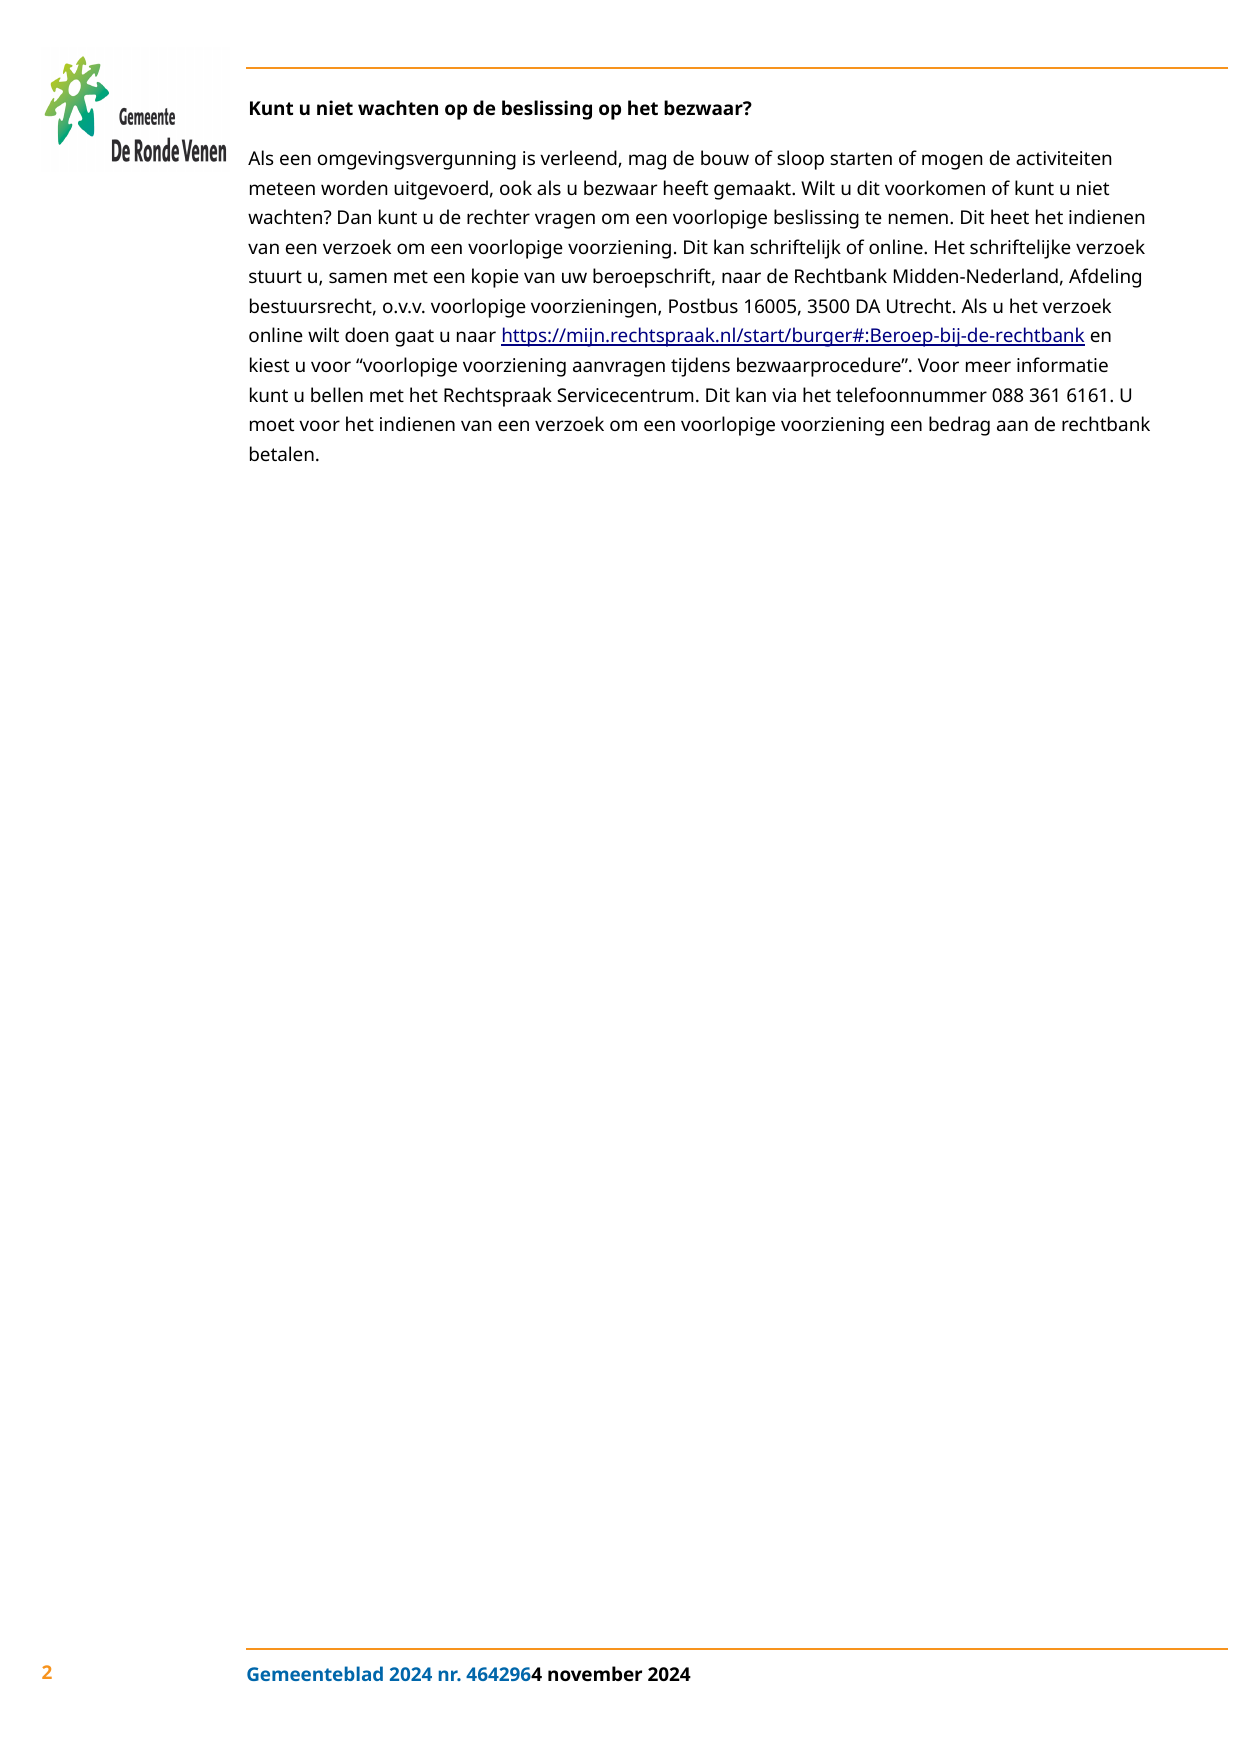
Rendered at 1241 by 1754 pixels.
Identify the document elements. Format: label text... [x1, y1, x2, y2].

picture [41, 47, 231, 172]
text Kunt u niet wachten op de beslissing op het bezwaar? [248, 95, 1152, 121]
text Als een omgevingsvergunning is verleend, mag de bouw of sloop starten of mogen de activiteiten meteen worden uitgevoerd, ook als u bezwaar heeft gemaakt. Wilt u dit voorkomen of kunt u niet wachten? Dan kunt u de rechter vragen om een voorlopige beslissing te nemen. Dit heet het indienen van een verzoek om een voorlopige voorziening. Dit kan schriftelijk of online. Het schriftelijke verzoek stuurt u, samen met een kopie van uw beroepschrift, naar de Rechtbank Midden-Nederland, Afdeling bestuursrecht, o.v.v. voorlopige voorzieningen, Postbus 16005, 3500 DA Utrecht. Als u het verzoek online wilt doen gaat u naar https://mijn.rechtspraak.nl/start/burger#:Beroep-bij-de-rechtbank en kiest u voor “voorlopige voorziening aanvragen tijdens bezwaarprocedure”. Voor meer informatie kunt u bellen met het Rechtspraak Servicecentrum. Dit kan via het telefoonnummer 088 361 6161. U moet voor het indienen van een verzoek om een voorlopige voorziening een bedrag aan de rechtbank betalen. [248, 145, 1152, 467]
